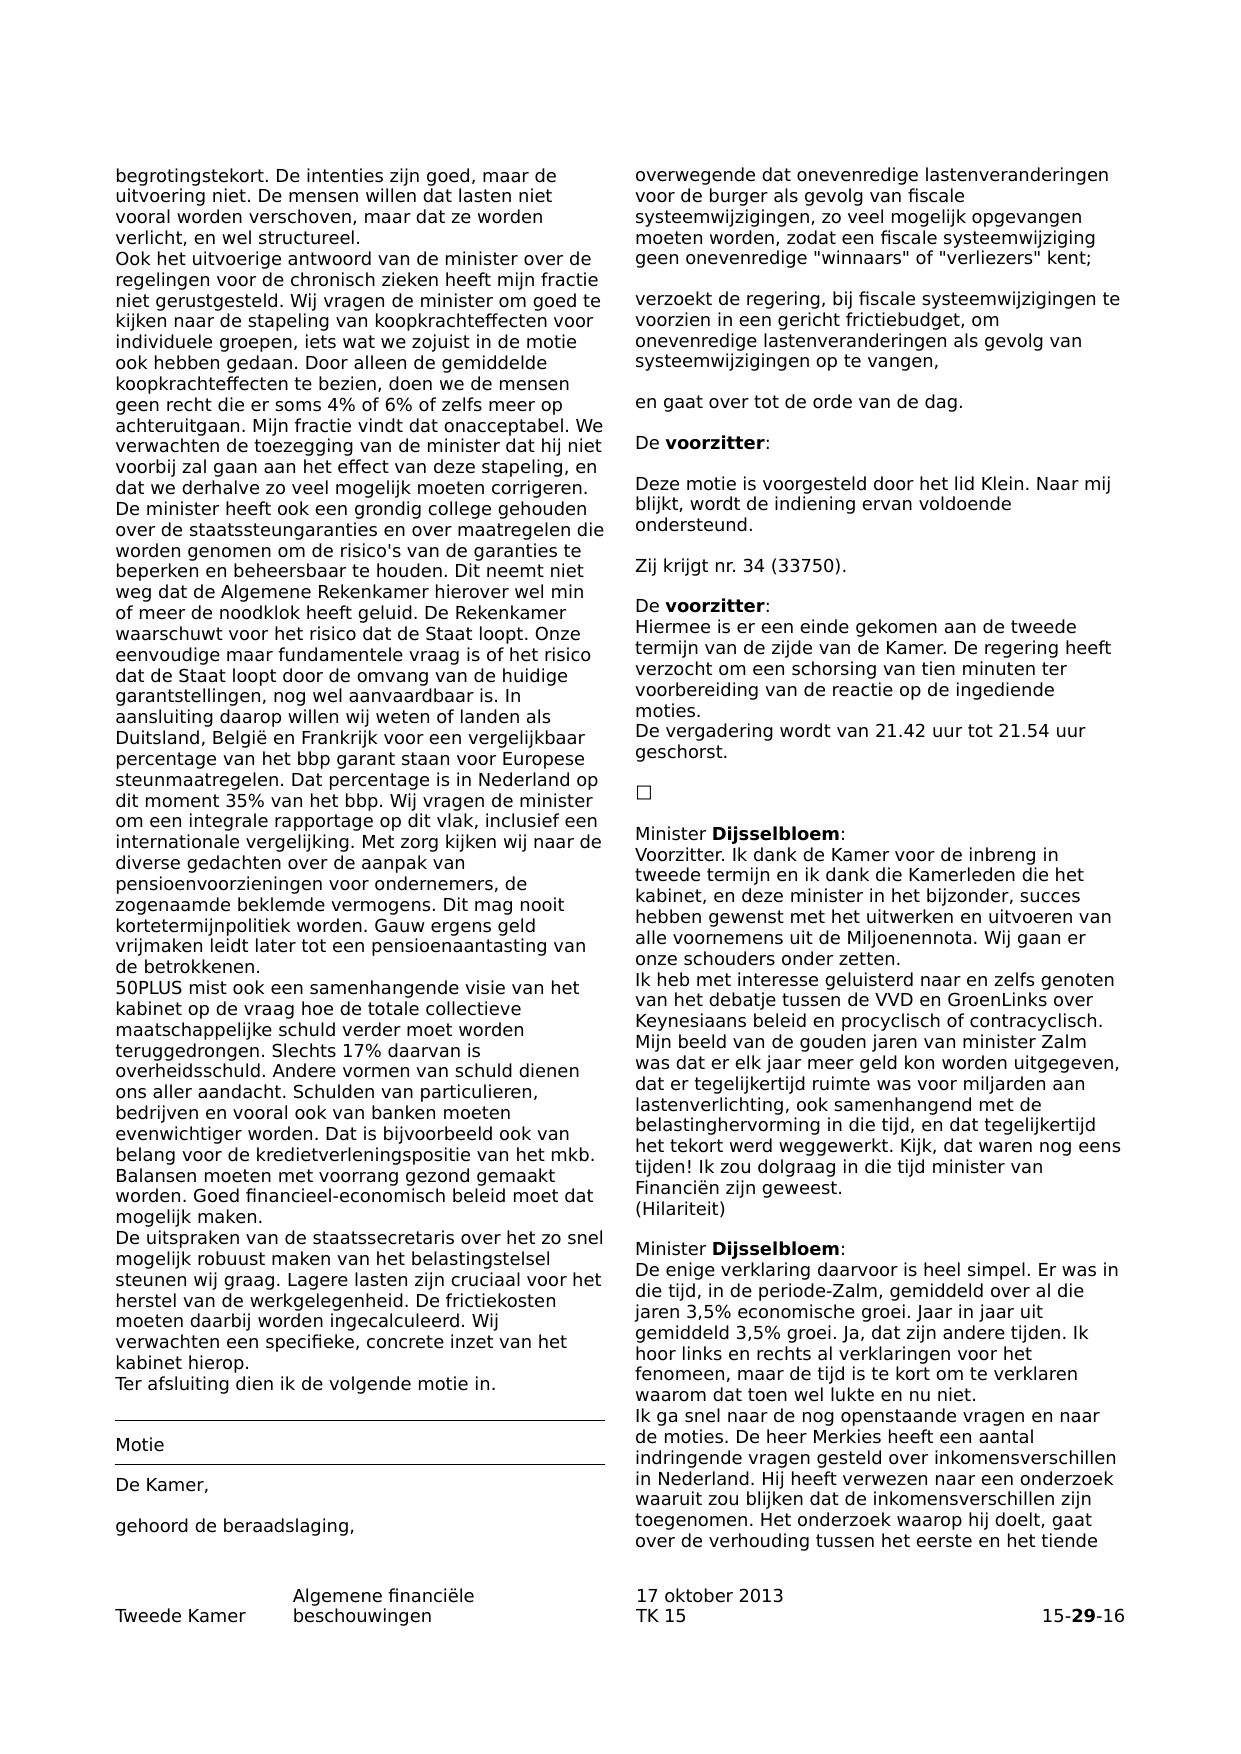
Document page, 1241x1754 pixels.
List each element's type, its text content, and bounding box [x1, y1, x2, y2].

text 50PLUS mist ook een samenhangende visie van het kabinet op de vraag hoe de totale collectieve maatschappelijke schuld verder moet worden teruggedrongen. Slechts 17% daarvan is overheidsschuld. Andere vormen van schuld dienen ons aller aandacht. Schulden van particulieren, bedrijven en vooral ook van banken moeten evenwichtiger worden. Dat is bijvoorbeeld ook van belang voor de kredietverleningspositie van het mkb. Balansen moeten met voorrang gezond gemaakt worden. Goed financieel-economisch beleid moet dat mogelijk maken. [115, 978, 605, 1228]
text Minister Dijsselbloem: [635, 1239, 1125, 1260]
text Ter afsluiting dien ik de volgende motie in. [115, 1374, 605, 1394]
text De vergadering wordt van 21.42 uur tot 21.54 uur geschorst. [635, 721, 1125, 763]
text De voorzitter: [635, 596, 1125, 617]
text begrotingstekort. De intenties zijn goed, maar de uitvoering niet. De mensen willen dat lasten niet vooral worden verschoven, maar dat ze worden verlicht, en wel structureel. [115, 165, 605, 249]
text Motie [115, 1434, 605, 1455]
text Ook het uitvoerige antwoord van de minister over de regelingen voor de chronisch zieken heeft mijn fractie niet gerustgesteld. Wij vragen de minister om goed te kijken naar de stapeling van koopkrachteffecten voor individuele groepen, iets wat we zojuist in de motie ook hebben gedaan. Door alleen de gemiddelde koopkrachteffecten te bezien, doen we de mensen geen recht die er soms 4% of 6% of zelfs meer op achteruitgaan. Mijn fractie vindt dat onacceptabel. We verwachten de toezegging van de minister dat hij niet voorbij zal gaan aan het effect van deze stapeling, en dat we derhalve zo veel mogelijk moeten corrigeren. [115, 249, 605, 499]
text ⬜ [635, 783, 1125, 803]
text Hiermee is er een einde gekomen aan de tweede termijn van de zijde van de Kamer. De regering heeft verzocht om een schorsing van tien minuten ter voorbereiding van de reactie op de ingediende moties. [635, 617, 1125, 721]
text De minister heeft ook een grondig college gehouden over de staatssteungaranties en over maatregelen die worden genomen om de risico's van de garanties te beperken en beheersbaar te houden. Dit neemt niet weg dat de Algemene Rekenkamer hierover wel min of meer de noodklok heeft geluid. De Rekenkamer waarschuwt voor het risico dat de Staat loopt. Onze eenvoudige maar fundamentele vraag is of het risico dat de Staat loopt door de omvang van de huidige garantstellingen, nog wel aanvaardbaar is. In aansluiting daarop willen wij weten of landen als Duitsland, België en Frankrijk voor een vergelijkbaar percentage van het bbp garant staan voor Europese steunmaatregelen. Dat percentage is in Nederland op dit moment 35% van het bbp. Wij vragen de minister om een integrale rapportage op dit vlak, inclusief een internationale vergelijking. Met zorg kijken wij naar de diverse gedachten over de aanpak van pensioenvoorzieningen voor ondernemers, de zogenaamde beklemde vermogens. Dit mag nooit kortetermijnpolitiek worden. Gauw ergens geld vrijmaken leidt later tot een pensioenaantasting van de betrokkenen. [115, 499, 605, 978]
text overwegende dat onevenredige lastenveranderingen voor de burger als gevolg van fiscale systeemwijzigingen, zo veel mogelijk opgevangen moeten worden, zodat een fiscale systeemwijziging geen onevenredige "winnaars" of "verliezers" kent; [635, 165, 1125, 269]
text De uitspraken van de staatssecretaris over het zo snel mogelijk robuust maken van het belastingstelsel steunen wij graag. Lagere lasten zijn cruciaal voor het herstel van de werkgelegenheid. De frictiekosten moeten daarbij worden ingecalculeerd. Wij verwachten een specifieke, concrete inzet van het kabinet hierop. [115, 1228, 605, 1374]
text Deze motie is voorgesteld door het lid Klein. Naar mij blijkt, wordt de indiening ervan voldoende ondersteund. [635, 473, 1125, 536]
text verzoekt de regering, bij fiscale systeemwijzigingen te voorzien in een gericht frictiebudget, om onevenredige lastenveranderingen als gevolg van systeemwijzigingen op te vangen, [635, 289, 1125, 372]
text De Kamer, [115, 1475, 605, 1496]
text (Hilariteit) [635, 1198, 1125, 1219]
text Voorzitter. Ik dank de Kamer voor de inbreng in tweede termijn en ik dank die Kamerleden die het kabinet, en deze minister in het bijzonder, succes hebben gewenst met het uitwerken en uitvoeren van alle voornemens uit de Miljoenennota. Wij gaan er onze schouders onder zetten. [635, 844, 1125, 969]
text Ik heb met interesse geluisterd naar en zelfs genoten van het debatje tussen de VVD en GroenLinks over Keynesiaans beleid en procyclisch of contracyclisch. Mijn beeld van de gouden jaren van minister Zalm was dat er elk jaar meer geld kon worden uitgegeven, dat er tegelijkertijd ruimte was voor miljarden aan lastenverlichting, ook samenhangend met de belastinghervorming in die tijd, en dat tegelijkertijd het tekort werd weggewerkt. Kijk, dat waren nog eens tijden! Ik zou dolgraag in die tijd minister van Financiën zijn geweest. [635, 969, 1125, 1198]
text Minister Dijsselbloem: [635, 823, 1125, 844]
text Ik ga snel naar de nog openstaande vragen en naar de moties. De heer Merkies heeft een aantal indringende vragen gesteld over inkomensverschillen in Nederland. Hij heeft verwezen naar een onderzoek waaruit zou blijken dat de inkomensverschillen zijn toegenomen. Het onderzoek waarop hij doelt, gaat over de verhouding tussen het eerste en het tiende [635, 1406, 1125, 1552]
text De voorzitter: [635, 433, 1125, 453]
text en gaat over tot de orde van de dag. [635, 392, 1125, 413]
text Zij krijgt nr. 34 (33750). [635, 556, 1125, 576]
text gehoord de beraadslaging, [115, 1516, 605, 1537]
text De enige verklaring daarvoor is heel simpel. Er was in die tijd, in de periode-Zalm, gemiddeld over al die jaren 3,5% economische groei. Jaar in jaar uit gemiddeld 3,5% groei. Ja, dat zijn andere tijden. Ik hoor links en rechts al verklaringen voor het fenomeen, maar de tijd is te kort om te verklaren waarom dat toen wel lukte en nu niet. [635, 1260, 1125, 1406]
